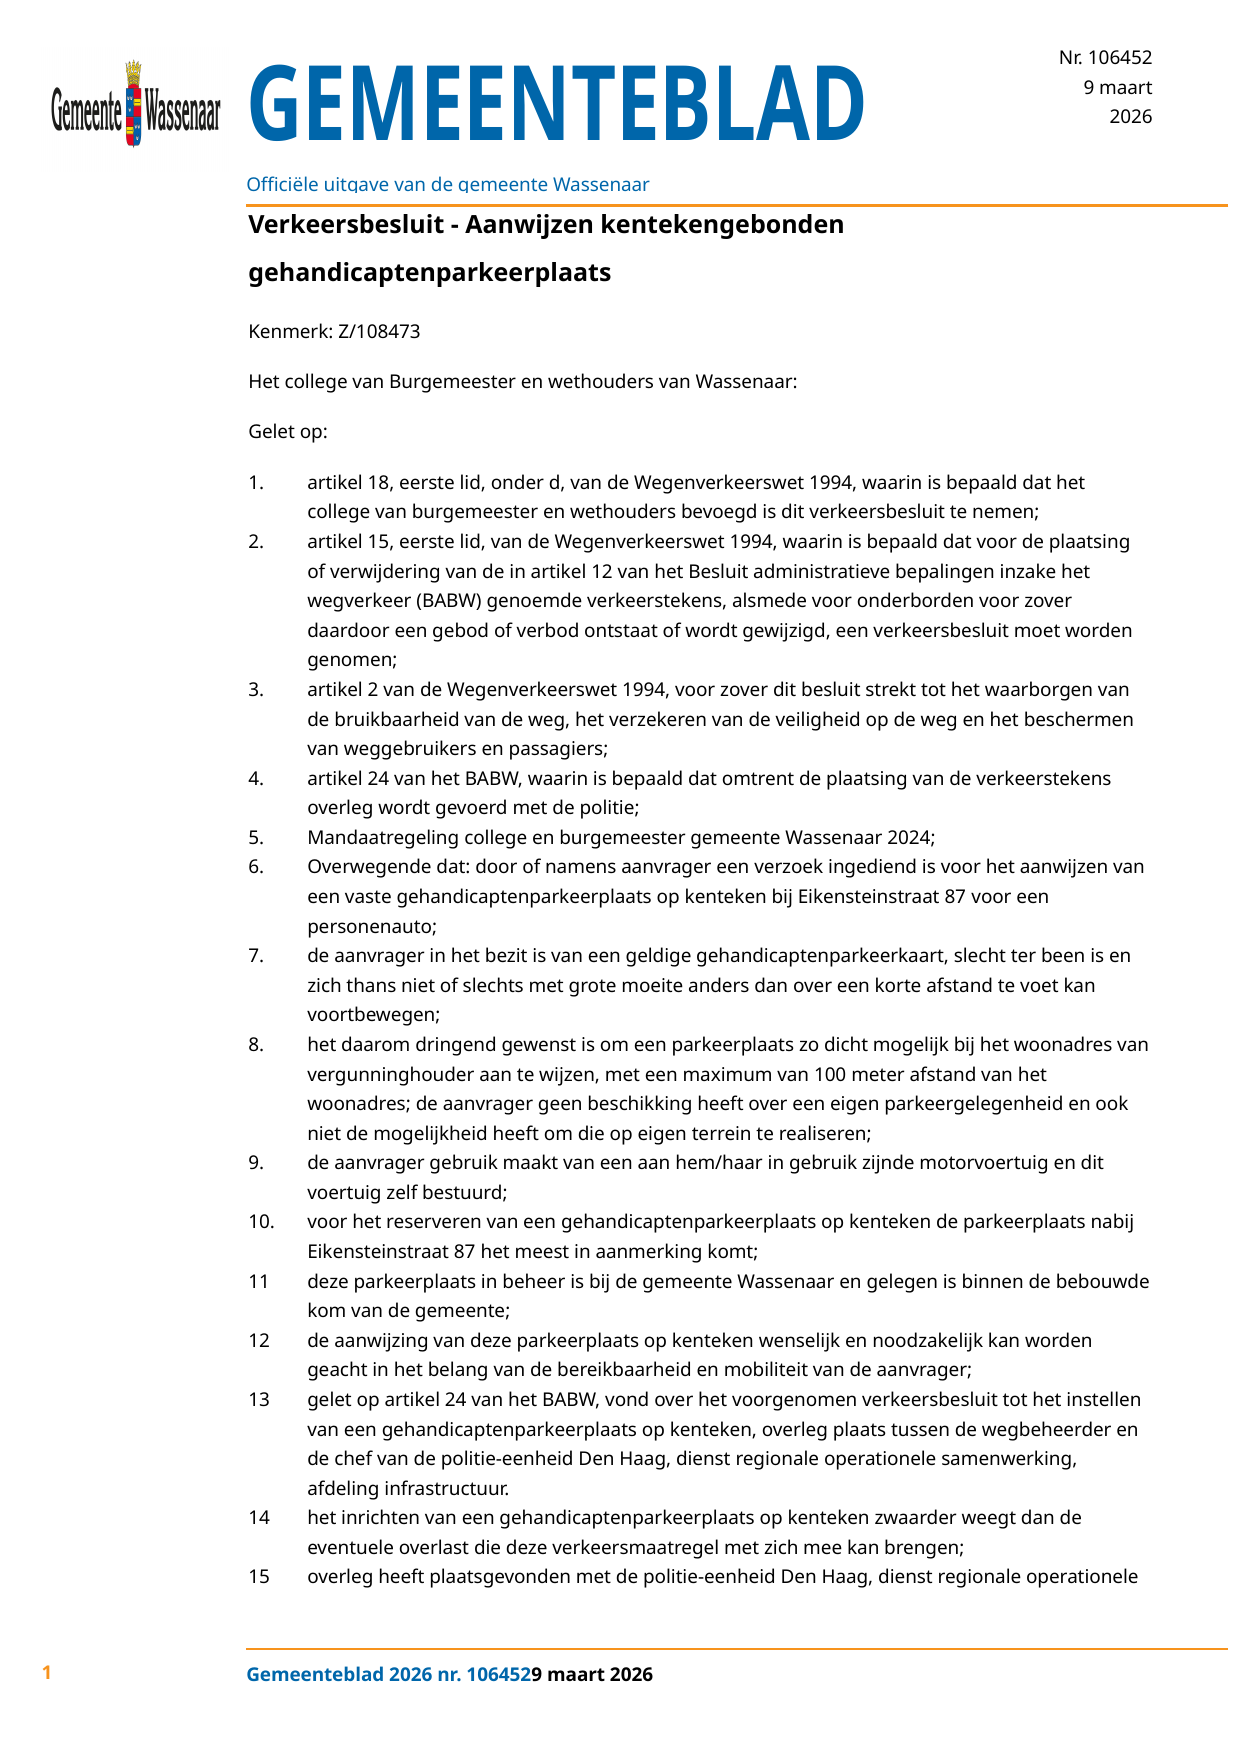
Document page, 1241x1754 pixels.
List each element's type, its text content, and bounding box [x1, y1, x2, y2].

list gelet op artikel 24 van het BABW, vond over het voorgenomen verkeersbesluit tot het instellen van een gehandicaptenparkeerplaats op kenteken, overleg plaats tussen de wegbeheerder en de chef van de politie-eenheid Den Haag, dienst regionale operationele samenwerking, afdeling infrastructuur. [248, 1386, 1152, 1501]
text Verkeersbesluit - Aanwijzen kentekengebonden gehandicaptenparkeerplaats [248, 207, 1152, 288]
list voor het reserveren van een gehandicaptenparkeerplaats op kenteken de parkeerplaats nabij Eikensteinstraat 87 het meest in aanmerking komt; [248, 1209, 1152, 1264]
list de aanvrager in het bezit is van een geldige gehandicaptenparkeerkaart, slecht ter been is en zich thans niet of slechts met grote moeite anders dan over een korte afstand te voet kan voortbewegen; [248, 942, 1152, 1027]
text Kenmerk: Z/108473 [248, 318, 1152, 344]
text Het college van Burgemeester en wethouders van Wassenaar: [248, 368, 1152, 394]
text Gelet op: [248, 419, 1152, 444]
list artikel 15, eerste lid, van de Wegenverkeerswet 1994, waarin is bepaald dat voor de plaatsing of verwijdering van de in artikel 12 van het Besluit administratieve bepalingen inzake het wegverkeer (BABW) genoemde verkeerstekens, alsmede voor onderborden voor zover daardoor een gebod of verbod ontstaat of wordt gewijzigd, een verkeersbesluit moet worden genomen; [248, 528, 1152, 672]
list Mandaatregeling college en burgemeester gemeente Wassenaar 2024; [248, 824, 1152, 850]
list artikel 18, eerste lid, onder d, van de Wegenverkeerswet 1994, waarin is bepaald dat het college van burgemeester en wethouders bevoegd is dit verkeersbesluit te nemen; [248, 469, 1152, 524]
list artikel 24 van het BABW, waarin is bepaald dat omtrent de plaatsing van de verkeerstekens overleg wordt gevoerd met de politie; [248, 765, 1152, 820]
list de aanwijzing van deze parkeerplaats op kenteken wenselijk en noodzakelijk kan worden geacht in het belang van de bereikbaarheid en mobiliteit van de aanvrager; [248, 1327, 1152, 1382]
list deze parkeerplaats in beheer is bij de gemeente Wassenaar en gelegen is binnen de bebouwde kom van de gemeente; [248, 1268, 1152, 1323]
list overleg heeft plaatsgevonden met de politie-eenheid Den Haag, dienst regionale operationele [248, 1564, 1152, 1589]
list artikel 2 van de Wegenverkeerswet 1994, voor zover dit besluit strekt tot het waarborgen van de bruikbaarheid van de weg, het verzekeren van de veiligheid op de weg en het beschermen van weggebruikers en passagiers; [248, 676, 1152, 761]
list het inrichten van een gehandicaptenparkeerplaats op kenteken zwaarder weegt dan de eventuele overlast die deze verkeersmaatregel met zich mee kan brengen; [248, 1504, 1152, 1560]
list Overwegende dat: door of namens aanvrager een verzoek ingediend is voor het aanwijzen van een vaste gehandicaptenparkeerplaats op kenteken bij Eikensteinstraat 87 voor een personenauto; [248, 854, 1152, 939]
list de aanvrager gebruik maakt van een aan hem/haar in gebruik zijnde motorvoertuig en dit voertuig zelf bestuurd; [248, 1149, 1152, 1205]
picture [41, 47, 231, 172]
list het daarom dringend gewenst is om een parkeerplaats zo dicht mogelijk bij het woonadres van vergunninghouder aan te wijzen, met een maximum van 100 meter afstand van het woonadres; de aanvrager geen beschikking heeft over een eigen parkeergelegenheid en ook niet de mogelijkheid heeft om die op eigen terrein te realiseren; [248, 1031, 1152, 1146]
